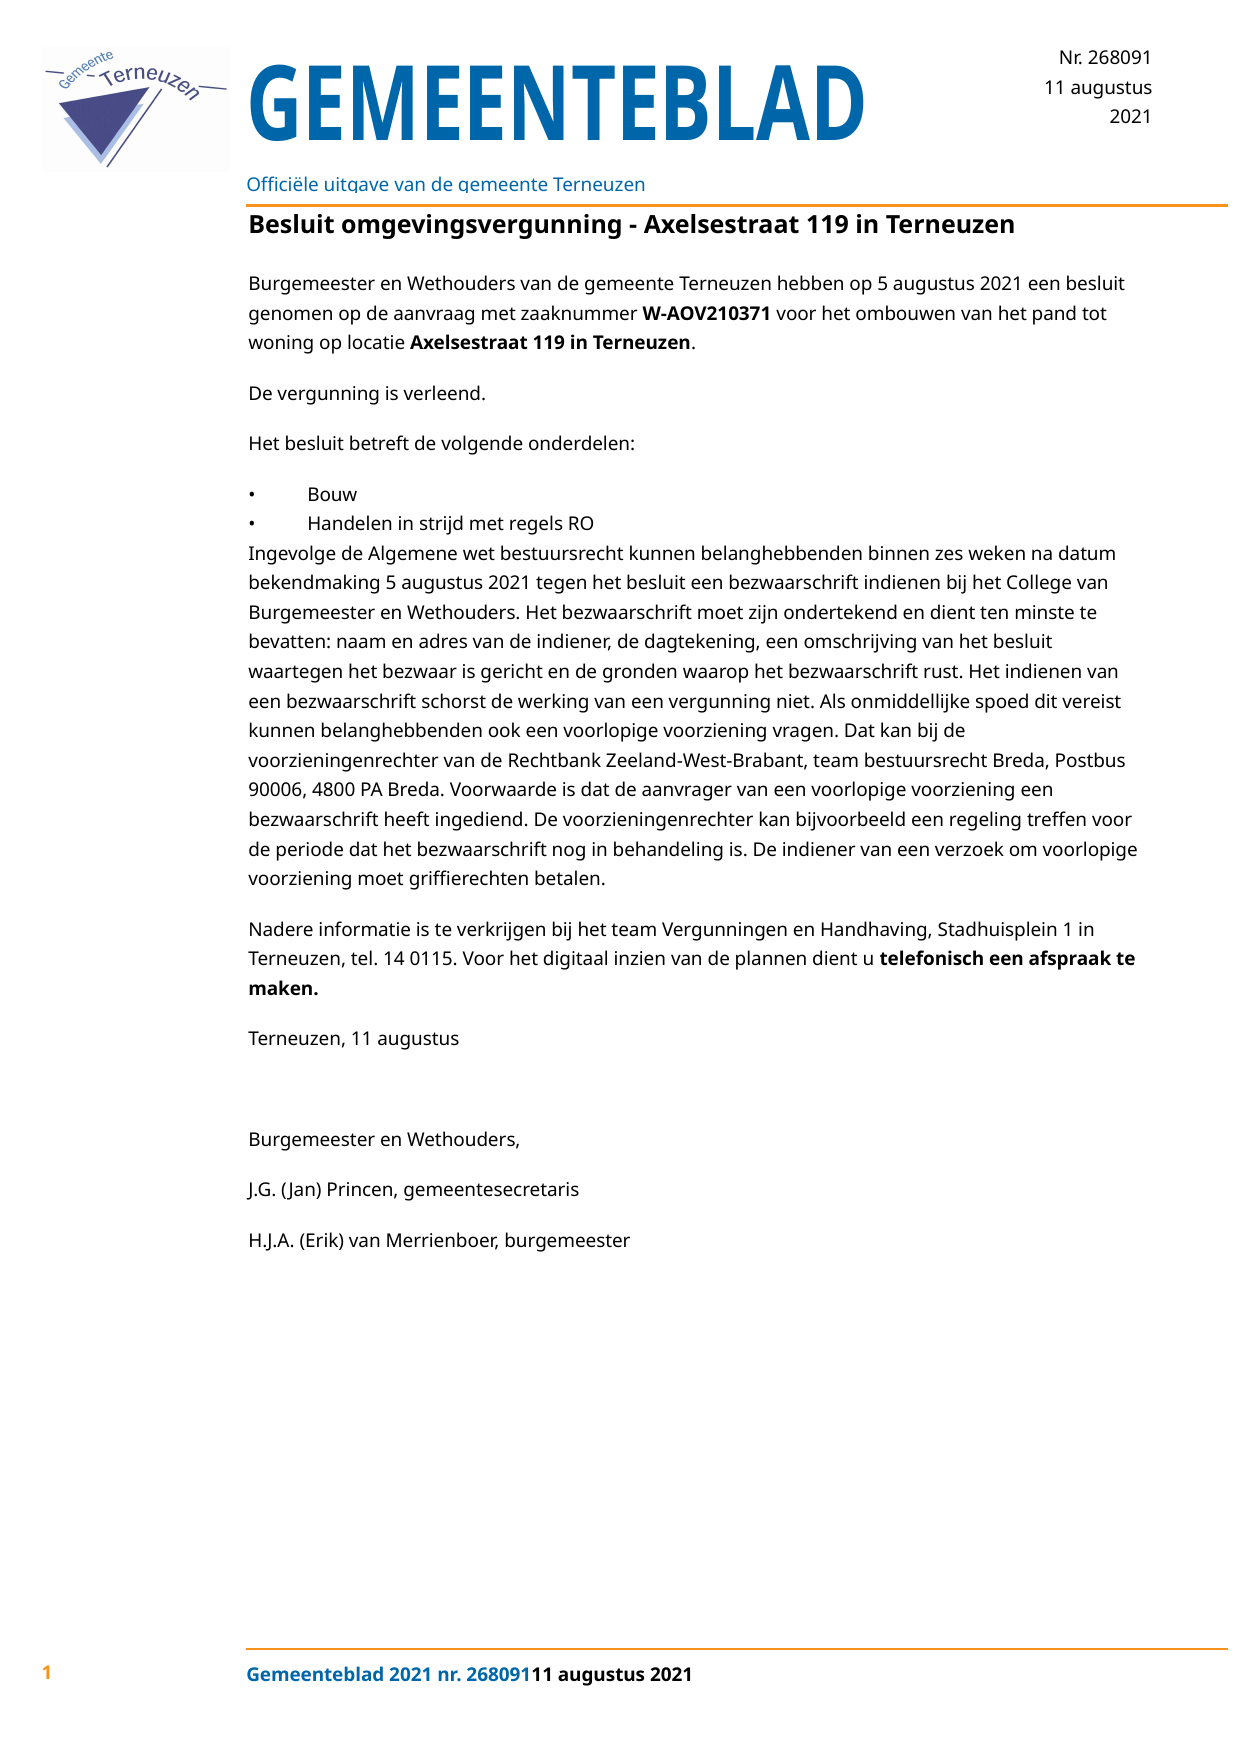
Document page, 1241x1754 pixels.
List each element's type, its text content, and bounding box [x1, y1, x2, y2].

list Handelen in strijd met regels RO [248, 510, 1152, 536]
text Het besluit betreft de volgende onderdelen: [248, 430, 1152, 456]
list Bouw [248, 481, 1152, 506]
text Ingevolge de Algemene wet bestuursrecht kunnen belanghebbenden binnen zes weken na datum bekendmaking 5 augustus 2021 tegen het besluit een bezwaarschrift indienen bij het College van Burgemeester en Wethouders. Het bezwaarschrift moet zijn ondertekend en dient ten minste te bevatten: naam en adres van de indiener, de dagtekening, een omschrijving van het besluit waartegen het bezwaar is gericht en de gronden waarop het bezwaarschrift rust. Het indienen van een bezwaarschrift schorst de werking van een vergunning niet. Als onmiddellijke spoed dit vereist kunnen belanghebbenden ook een voorlopige voorziening vragen. Dat kan bij de voorzieningenrechter van de Rechtbank Zeeland-West-Brabant, team bestuursrecht Breda, Postbus 90006, 4800 PA Breda. Voorwaarde is dat de aanvrager van een voorlopige voorziening een bezwaarschrift heeft ingediend. De voorzieningenrechter kan bijvoorbeeld een regeling treffen voor de periode dat het bezwaarschrift nog in behandeling is. De indiener van een verzoek om voorlopige voorziening moet griffierechten betalen. [248, 540, 1152, 891]
text H.J.A. (Erik) van Merrienboer, burgemeester [248, 1227, 1152, 1253]
text Burgemeester en Wethouders van de gemeente Terneuzen hebben op 5 augustus 2021 een besluit genomen op de aanvraag met zaaknummer W-AOV210371 voor het ombouwen van het pand tot woning op locatie Axelsestraat 119 in Terneuzen. [248, 270, 1152, 355]
picture [41, 47, 231, 172]
text Besluit omgevingsvergunning - Axelsestraat 119 in Terneuzen [248, 207, 1152, 241]
text Burgemeester en Wethouders, [248, 1126, 1152, 1152]
text Terneuzen, 11 augustus [248, 1025, 1152, 1051]
text Nadere informatie is te verkrijgen bij het team Vergunningen en Handhaving, Stadhuisplein 1 in Terneuzen, tel. 14 0115. Voor het digitaal inzien van de plannen dient u telefonisch een afspraak te maken. [248, 916, 1152, 1001]
text De vergunning is verleend. [248, 380, 1152, 406]
text J.G. (Jan) Princen, gemeentesecretaris [248, 1177, 1152, 1202]
